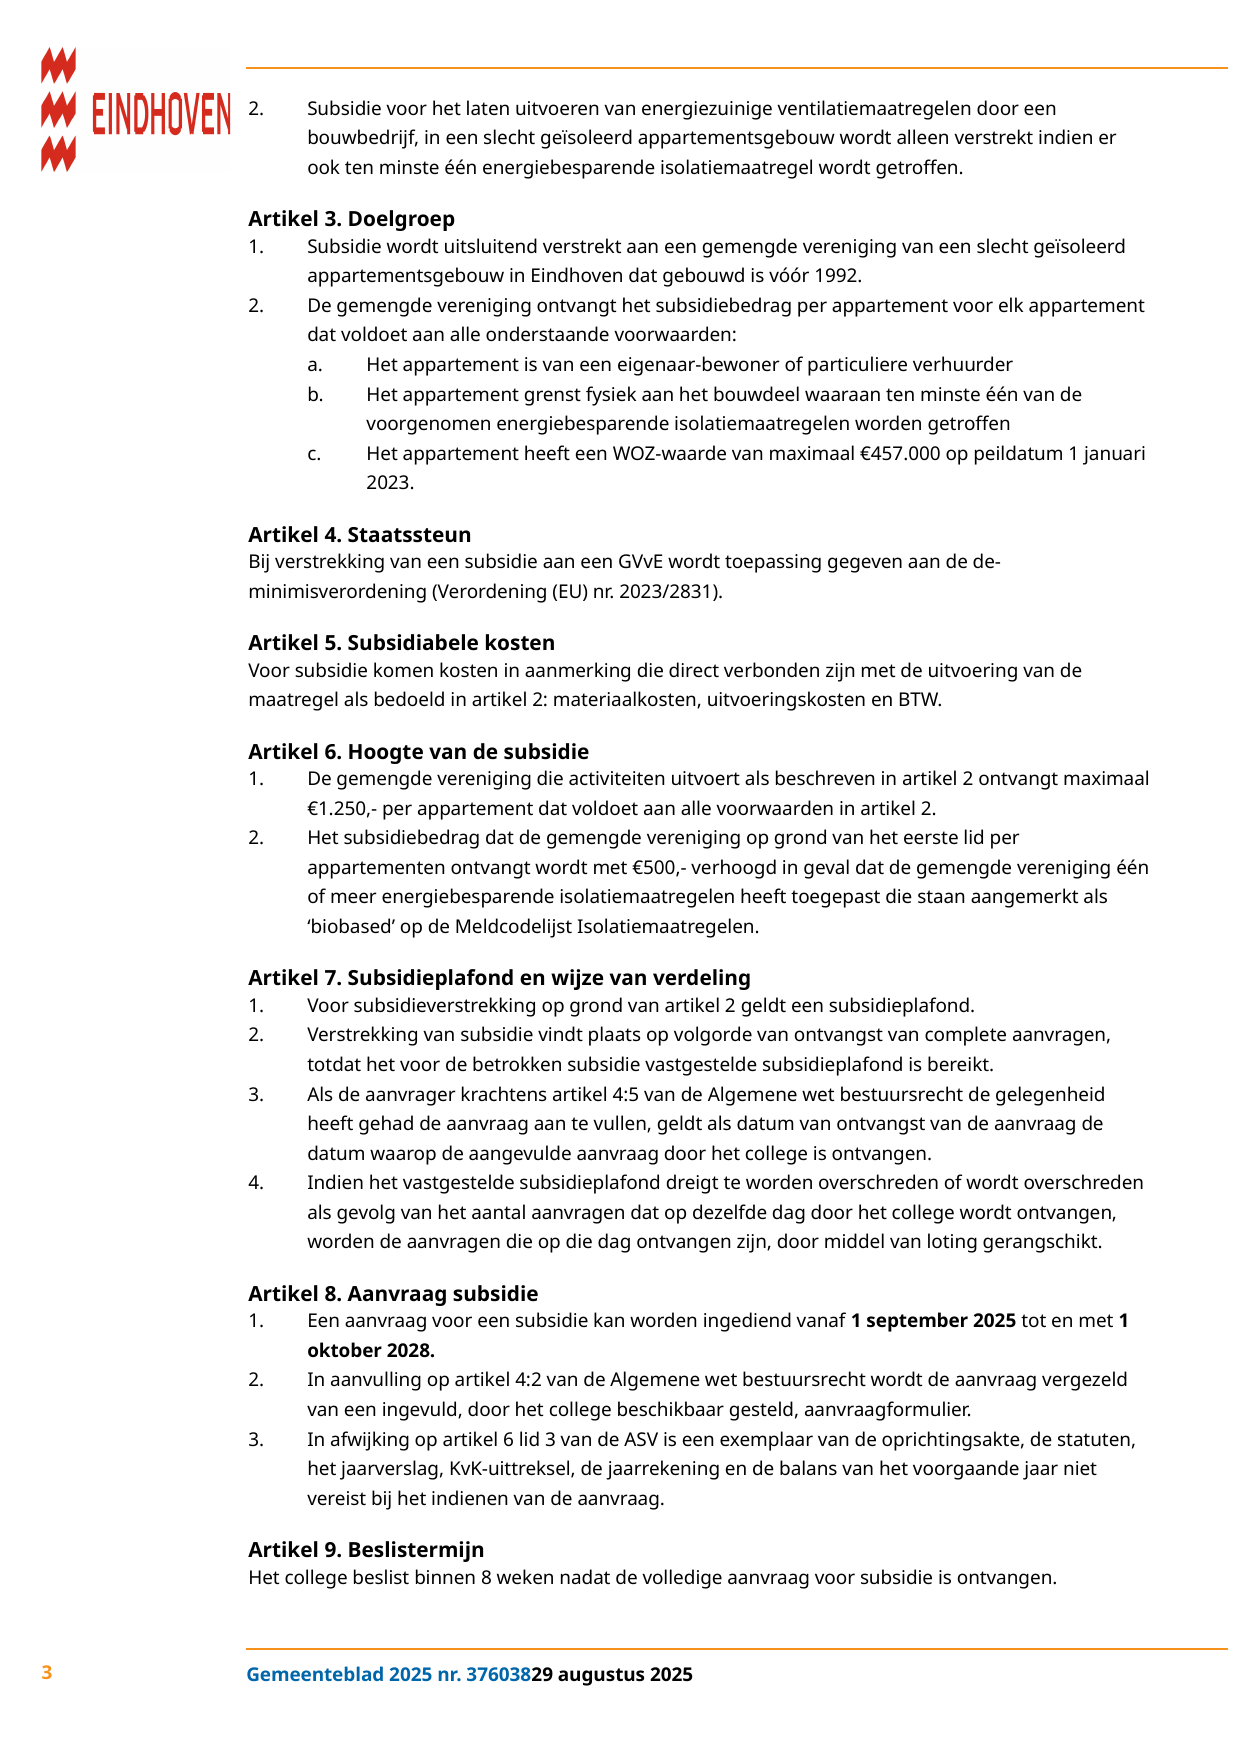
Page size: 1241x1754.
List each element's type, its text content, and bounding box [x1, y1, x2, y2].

text Het college beslist binnen 8 weken nadat de volledige aanvraag voor subsidie is ontvangen. [248, 1564, 1152, 1589]
text Artikel 9. Beslistermijn [248, 1535, 1152, 1564]
list Voor subsidieverstrekking op grond van artikel 2 geldt een subsidieplafond. [248, 992, 1152, 1018]
text Artikel 5. Subsidiabele kosten [248, 628, 1152, 657]
list Het appartement is van een eigenaar-bewoner of particuliere verhuurder [307, 351, 1152, 377]
text Artikel 3. Doelgroep [248, 204, 1152, 233]
picture [41, 47, 231, 172]
list Het subsidiebedrag dat de gemengde vereniging op grond van het eerste lid per appartementen ontvangt wordt met €500,- verhoogd in geval dat de gemengde vereniging één of meer energiebesparende isolatiemaatregelen heeft toegepast die staan aangemerkt als ‘biobased’ op de Meldcodelijst Isolatiemaatregelen. [248, 824, 1152, 939]
list In aanvulling op artikel 4:2 van de Algemene wet bestuursrecht wordt de aanvraag vergezeld van een ingevuld, door het college beschikbaar gesteld, aanvraagformulier. [248, 1367, 1152, 1422]
list Indien het vastgestelde subsidieplafond dreigt te worden overschreden of wordt overschreden als gevolg van het aantal aanvragen dat op dezelfde dag door het college wordt ontvangen, worden de aanvragen die op die dag ontvangen zijn, door middel van loting gerangschikt. [248, 1169, 1152, 1254]
list Subsidie wordt uitsluitend verstrekt aan een gemengde vereniging van een slecht geïsoleerd appartementsgebouw in Eindhoven dat gebouwd is vóór 1992. [248, 233, 1152, 288]
list Verstrekking van subsidie vindt plaats op volgorde van ontvangst van complete aanvragen, totdat het voor de betrokken subsidie vastgestelde subsidieplafond is bereikt. [248, 1022, 1152, 1077]
list Als de aanvrager krachtens artikel 4:5 van de Algemene wet bestuursrecht de gelegenheid heeft gehad de aanvraag aan te vullen, geldt als datum van ontvangst van de aanvraag de datum waarop de aangevulde aanvraag door het college is ontvangen. [248, 1081, 1152, 1166]
list Subsidie voor het laten uitvoeren van energiezuinige ventilatiemaatregelen door een bouwbedrijf, in een slecht geïsoleerd appartementsgebouw wordt alleen verstrekt indien er ook ten minste één energiebesparende isolatiemaatregel wordt getroffen. [248, 95, 1152, 180]
text Artikel 4. Staatssteun [248, 520, 1152, 548]
text Voor subsidie komen kosten in aanmerking die direct verbonden zijn met de uitvoering van de maatregel als bedoeld in artikel 2: materiaalkosten, uitvoeringskosten en BTW. [248, 657, 1152, 712]
list Het appartement grenst fysiek aan het bouwdeel waaraan ten minste één van de voorgenomen energiebesparende isolatiemaatregelen worden getroffen [307, 381, 1152, 436]
list Het appartement heeft een WOZ-waarde van maximaal €457.000 op peildatum 1 januari 2023. [307, 440, 1152, 495]
list De gemengde vereniging die activiteiten uitvoert als beschreven in artikel 2 ontvangt maximaal €1.250,- per appartement dat voldoet aan alle voorwaarden in artikel 2. [248, 765, 1152, 821]
text Artikel 7. Subsidieplafond en wijze van verdeling [248, 963, 1152, 992]
text Bij verstrekking van een subsidie aan een GVvE wordt toepassing gegeven aan de de-minimisverordening (Verordening (EU) nr. 2023/2831). [248, 548, 1152, 604]
text Artikel 8. Aanvraag subsidie [248, 1279, 1152, 1307]
list In afwijking op artikel 6 lid 3 van de ASV is een exemplaar van de oprichtingsakte, de statuten, het jaarverslag, KvK-uittreksel, de jaarrekening en de balans van het voorgaande jaar niet vereist bij het indienen van de aanvraag. [248, 1426, 1152, 1511]
list Een aanvraag voor een subsidie kan worden ingediend vanaf 1 september 2025 tot en met 1 oktober 2028. [248, 1307, 1152, 1363]
list De gemengde vereniging ontvangt het subsidiebedrag per appartement voor elk appartement dat voldoet aan alle onderstaande voorwaarden: [248, 292, 1152, 347]
text Artikel 6. Hoogte van de subsidie [248, 737, 1152, 765]
